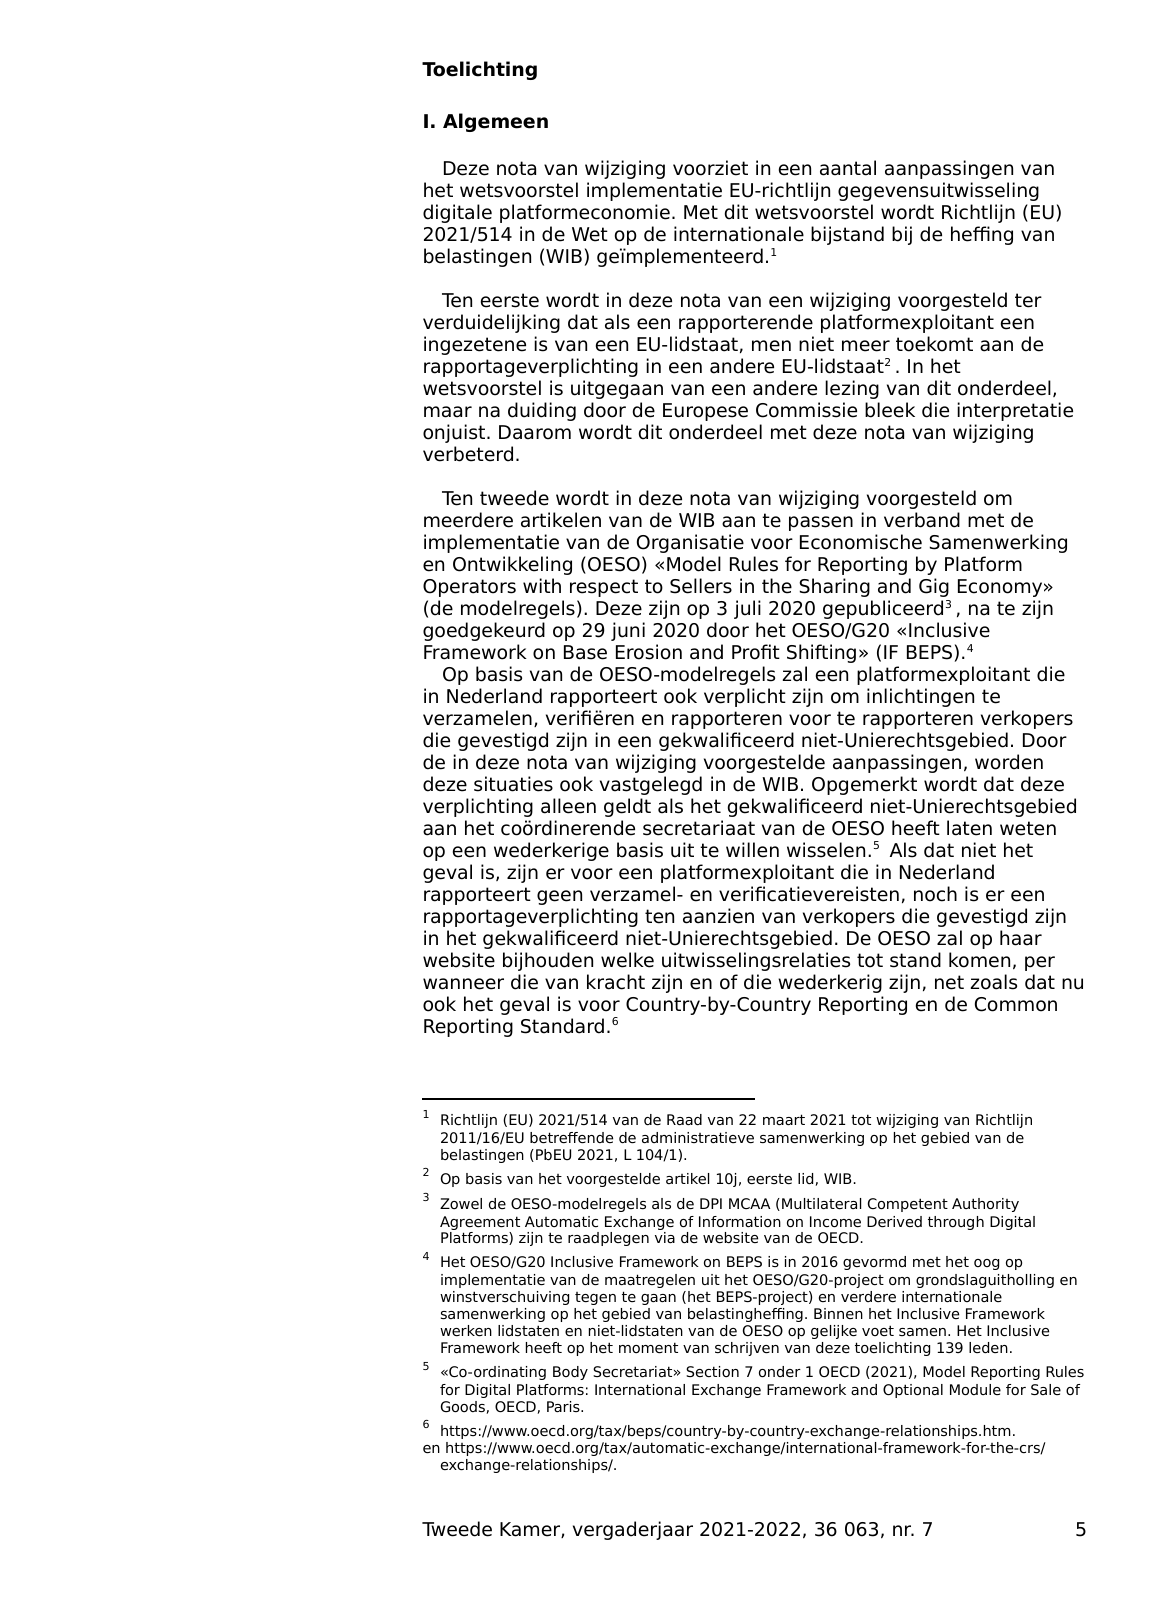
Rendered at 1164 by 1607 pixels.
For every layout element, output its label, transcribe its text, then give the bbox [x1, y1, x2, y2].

subtitle Toelichting [422, 59, 1087, 81]
text Deze nota van wijziging voorziet in een aantal aanpassingen van het wetsvoorstel implementatie EU-richtlijn gegevensuitwisseling digitale platformeconomie. Met dit wetsvoorstel wordt Richtlijn (EU) 2021/514 in de Wet op de internationale bijstand bij de heffing van belastingen (WIB) geïmplementeerd. [422, 158, 1087, 268]
text Ten tweede wordt in deze nota van wijziging voorgesteld om meerdere artikelen van de WIB aan te passen in verband met de implementatie van de Organisatie voor Economische Samenwerking en Ontwikkeling (OESO) «Model Rules for Reporting by Platform Operators with respect to Sellers in the Sharing and Gig Economy» (de modelregels). Deze zijn op 3 juli 2020 gepubliceerd, na te zijn goedgekeurd op 29 juni 2020 door het OESO/G20 «Inclusive Framework on Base Erosion and Profit Shifting» (IF BEPS). [422, 488, 1087, 664]
text «Co-ordinating Body Secretariat» Section 7 onder 1 OECD (2021), Model Reporting Rules for Digital Platforms: International Exchange Framework and Optional Module for Sale of Goods, OECD, Paris. [422, 1360, 1087, 1416]
text en https://www.oecd.org/tax/automatic-exchange/international-framework-for-the-crs/exchange-relationships/. [422, 1441, 1087, 1474]
text Zowel de OESO-modelregels als de DPI MCAA (Multilateral Competent Authority Agreement Automatic Exchange of Information on Income Derived through Digital Platforms) zijn te raadplegen via de website van de OECD. [422, 1192, 1087, 1247]
text Op basis van de OESO-modelregels zal een platformexploitant die in Nederland rapporteert ook verplicht zijn om inlichtingen te verzamelen, verifiëren en rapporteren voor te rapporteren verkopers die gevestigd zijn in een gekwalificeerd niet-Unierechtsgebied. Door de in deze nota van wijziging voorgestelde aanpassingen, worden deze situaties ook vastgelegd in de WIB. Opgemerkt wordt dat deze verplichting alleen geldt als het gekwalificeerd niet-Unierechtsgebied aan het coördinerende secretariaat van de OESO heeft laten weten op een wederkerige basis uit te willen wisselen. Als dat niet het geval is, zijn er voor een platformexploitant die in Nederland rapporteert geen verzamel- en verificatievereisten, noch is er een rapportageverplichting ten aanzien van verkopers die gevestigd zijn in het gekwalificeerd niet-Unierechtsgebied. De OESO zal op haar website bijhouden welke uitwisselingsrelaties tot stand komen, per wanneer die van kracht zijn en of die wederkerig zijn, net zoals dat nu ook het geval is voor Country-by-Country Reporting en de Common Reporting Standard. [422, 664, 1087, 1038]
text Ten eerste wordt in deze nota van een wijziging voorgesteld ter verduidelijking dat als een rapporterende platformexploitant een ingezetene is van een EU-lidstaat, men niet meer toekomt aan de rapportageverplichting in een andere EU-lidstaat. In het wetsvoorstel is uitgegaan van een andere lezing van dit onderdeel, maar na duiding door de Europese Commissie bleek die interpretatie onjuist. Daarom wordt dit onderdeel met deze nota van wijziging verbeterd. [422, 290, 1087, 466]
text Het OESO/G20 Inclusive Framework on BEPS is in 2016 gevormd met het oog op implementatie van de maatregelen uit het OESO/G20-project om grondslaguitholling en winstverschuiving tegen te gaan (het BEPS-project) en verdere internationale samenwerking op het gebied van belastingheffing. Binnen het Inclusive Framework werken lidstaten en niet-lidstaten van de OESO op gelijke voet samen. Het Inclusive Framework heeft op het moment van schrijven van deze toelichting 139 leden. [422, 1250, 1087, 1357]
text Richtlijn (EU) 2021/514 van de Raad van 22 maart 2021 tot wijziging van Richtlijn 2011/16/EU betreffende de administratieve samenwerking op het gebied van de belastingen (PbEU 2021, L 104/1). [422, 1108, 1087, 1164]
subtitle I. Algemeen [422, 111, 1087, 133]
text Op basis van het voorgestelde artikel 10j, eerste lid, WIB. [422, 1167, 1087, 1189]
text https://www.oecd.org/tax/beps/country-by-country-exchange-relationships.htm. [422, 1418, 1087, 1441]
